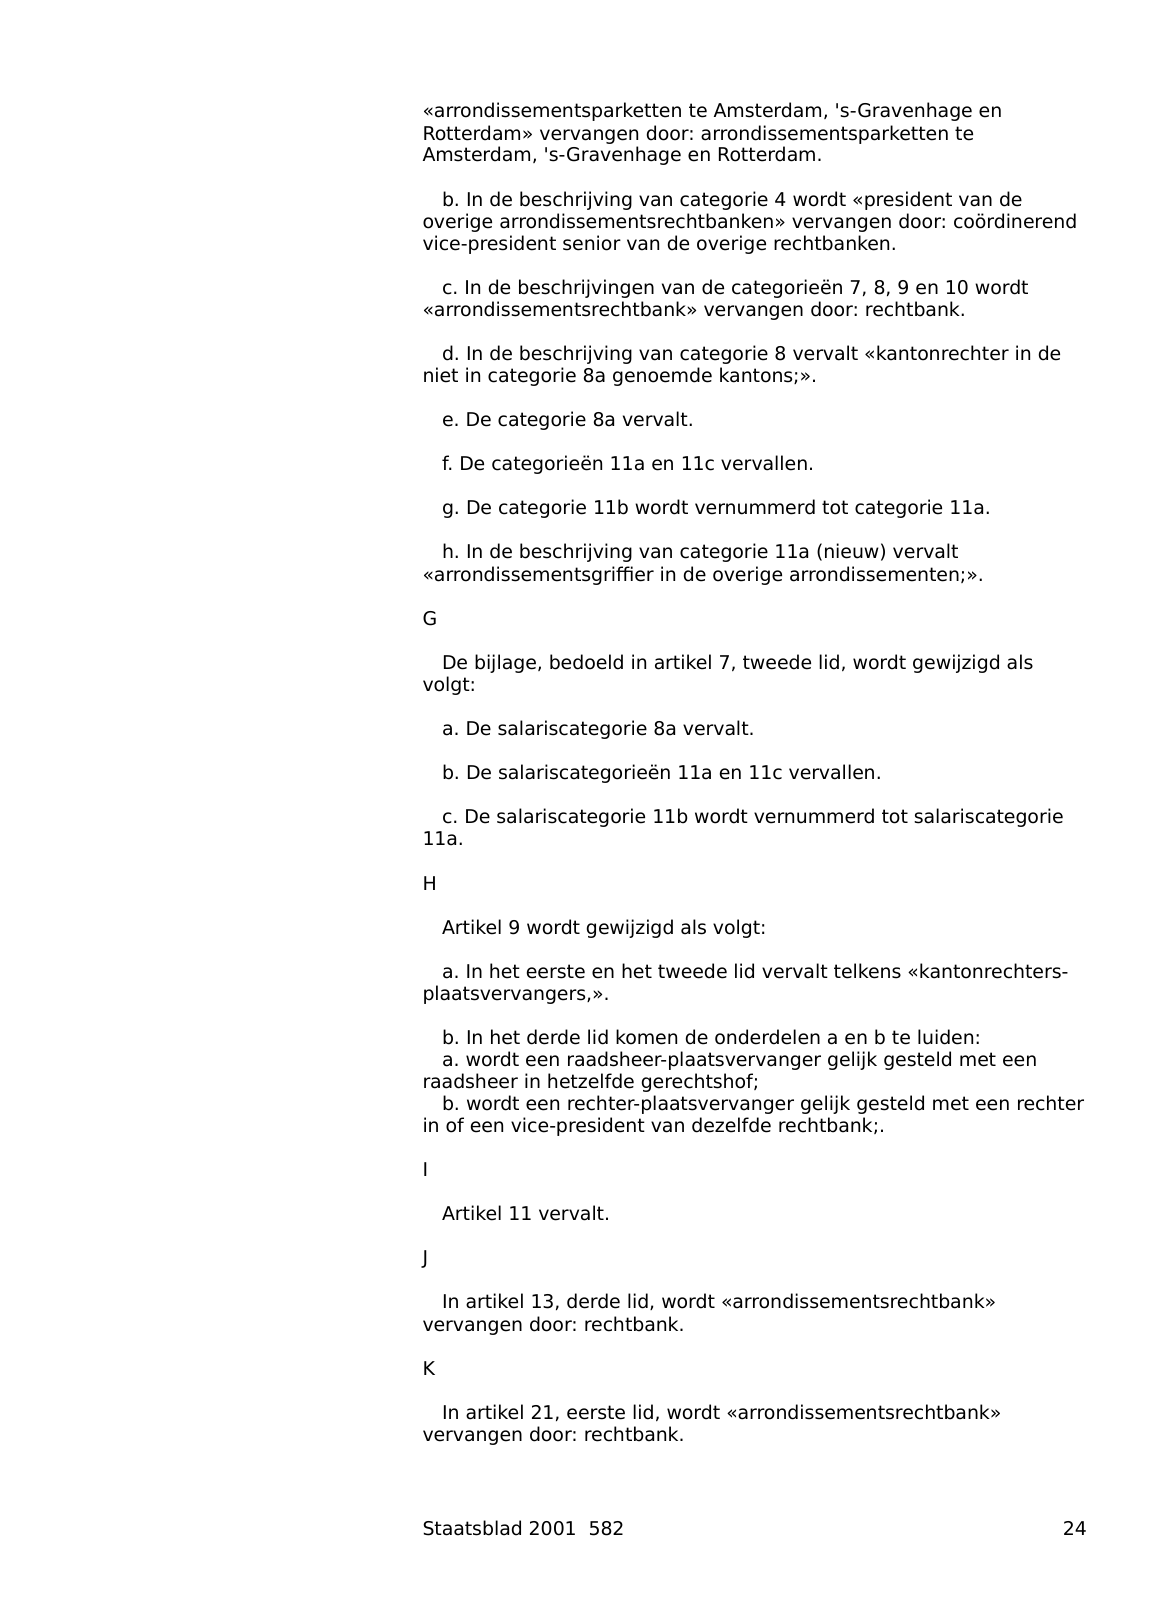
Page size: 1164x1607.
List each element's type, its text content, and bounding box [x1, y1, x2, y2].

text Artikel 9 wordt gewijzigd als volgt: [422, 917, 1087, 938]
text G [422, 608, 1087, 629]
text K [422, 1358, 1087, 1379]
text c. In de beschrijvingen van de categorieën 7, 8, 9 en 10 wordt «arrondissementsrechtbank» vervangen door: rechtbank. [422, 277, 1087, 321]
text I [422, 1159, 1087, 1181]
text e. De categorie 8a vervalt. [422, 409, 1087, 431]
text g. De categorie 11b wordt vernummerd tot categorie 11a. [422, 497, 1087, 519]
text d. In de beschrijving van categorie 8 vervalt «kantonrechter in de niet in categorie 8a genoemde kantons;». [422, 343, 1087, 387]
text In artikel 21, eerste lid, wordt «arrondissementsrechtbank» vervangen door: rechtbank. [422, 1402, 1087, 1446]
text In artikel 13, derde lid, wordt «arrondissementsrechtbank» vervangen door: rechtbank. [422, 1291, 1087, 1335]
text a. In het eerste en het tweede lid vervalt telkens «kantonrechters-plaatsvervangers,». [422, 961, 1087, 1005]
text h. In de beschrijving van categorie 11a (nieuw) vervalt «arrondissementsgriffier in de overige arrondissementen;». [422, 541, 1087, 585]
text b. In de beschrijving van categorie 4 wordt «president van de overige arrondissementsrechtbanken» vervangen door: coördinerend vice-president senior van de overige rechtbanken. [422, 188, 1087, 254]
text b. De salariscategorieën 11a en 11c vervallen. [422, 762, 1087, 784]
text De bijlage, bedoeld in artikel 7, tweede lid, wordt gewijzigd als volgt: [422, 652, 1087, 696]
text a. wordt een raadsheer-plaatsvervanger gelijk gesteld met een raadsheer in hetzelfde gerechtshof; [422, 1049, 1087, 1093]
text b. In het derde lid komen de onderdelen a en b te luiden: [422, 1027, 1087, 1049]
text H [422, 872, 1087, 894]
text c. De salariscategorie 11b wordt vernummerd tot salariscategorie 11a. [422, 806, 1087, 850]
text a. De salariscategorie 8a vervalt. [422, 718, 1087, 740]
text «arrondissementsparketten te Amsterdam, 's-Gravenhage en Rotterdam» vervangen door: arrondissementsparketten te Amsterdam, 's-Gravenhage en Rotterdam. [422, 100, 1087, 166]
text Artikel 11 vervalt. [422, 1203, 1087, 1225]
text b. wordt een rechter-plaatsvervanger gelijk gesteld met een rechter in of een vice-president van dezelfde rechtbank;. [422, 1093, 1087, 1137]
text f. De categorieën 11a en 11c vervallen. [422, 453, 1087, 475]
text J [422, 1247, 1087, 1269]
